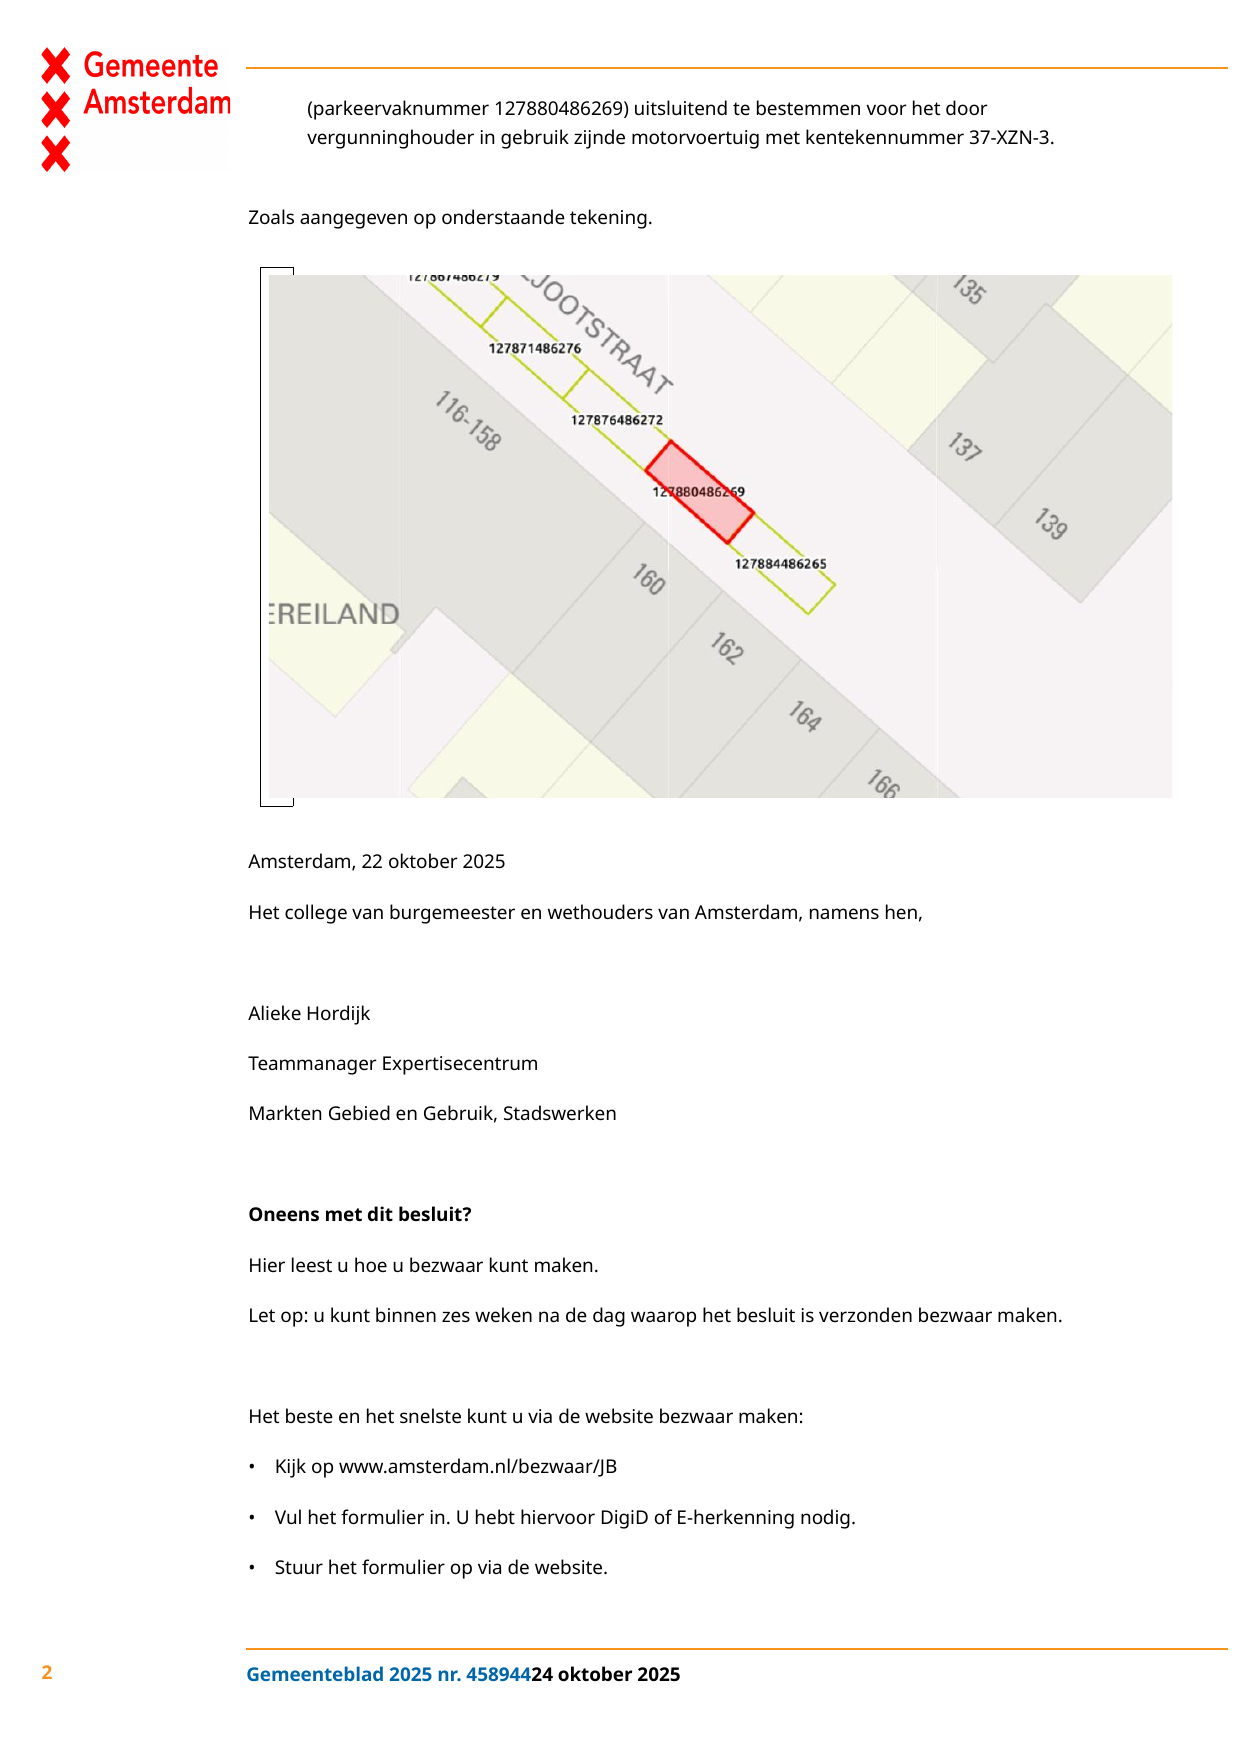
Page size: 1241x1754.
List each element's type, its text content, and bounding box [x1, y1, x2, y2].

text Amsterdam, 22 oktober 2025 [248, 848, 1152, 874]
text • Vul het formulier in. U hebt hiervoor DigiD of E-herkenning nodig. [248, 1504, 1152, 1529]
text Markten Gebied en Gebruik, Stadswerken [248, 1101, 1152, 1126]
text Hier leest u hoe u bezwaar kunt maken. [248, 1252, 1152, 1277]
text • Stuur het formulier op via de website. [248, 1554, 1152, 1580]
picture [268, 275, 1173, 798]
list (parkeervaknummer 127880486269) uitsluitend te bestemmen voor het door vergunninghouder in gebruik zijnde motorvoertuig met kentekennummer 37-XZN-3. [248, 95, 1152, 150]
text Oneens met dit besluit? [248, 1201, 1152, 1227]
picture [41, 47, 231, 172]
text Het college van burgemeester en wethouders van Amsterdam, namens hen, [248, 899, 1152, 924]
text Zoals aangegeven op onderstaande tekening. [248, 204, 1152, 230]
text • Kijk op www.amsterdam.nl/bezwaar/JB [248, 1453, 1152, 1479]
text Let op: u kunt binnen zes weken na de dag waarop het besluit is verzonden bezwaar maken. [248, 1302, 1152, 1328]
text Alieke Hordijk [248, 1000, 1152, 1025]
text Het beste en het snelste kunt u via de website bezwaar maken: [248, 1403, 1152, 1429]
text Teammanager Expertisecentrum [248, 1050, 1152, 1076]
